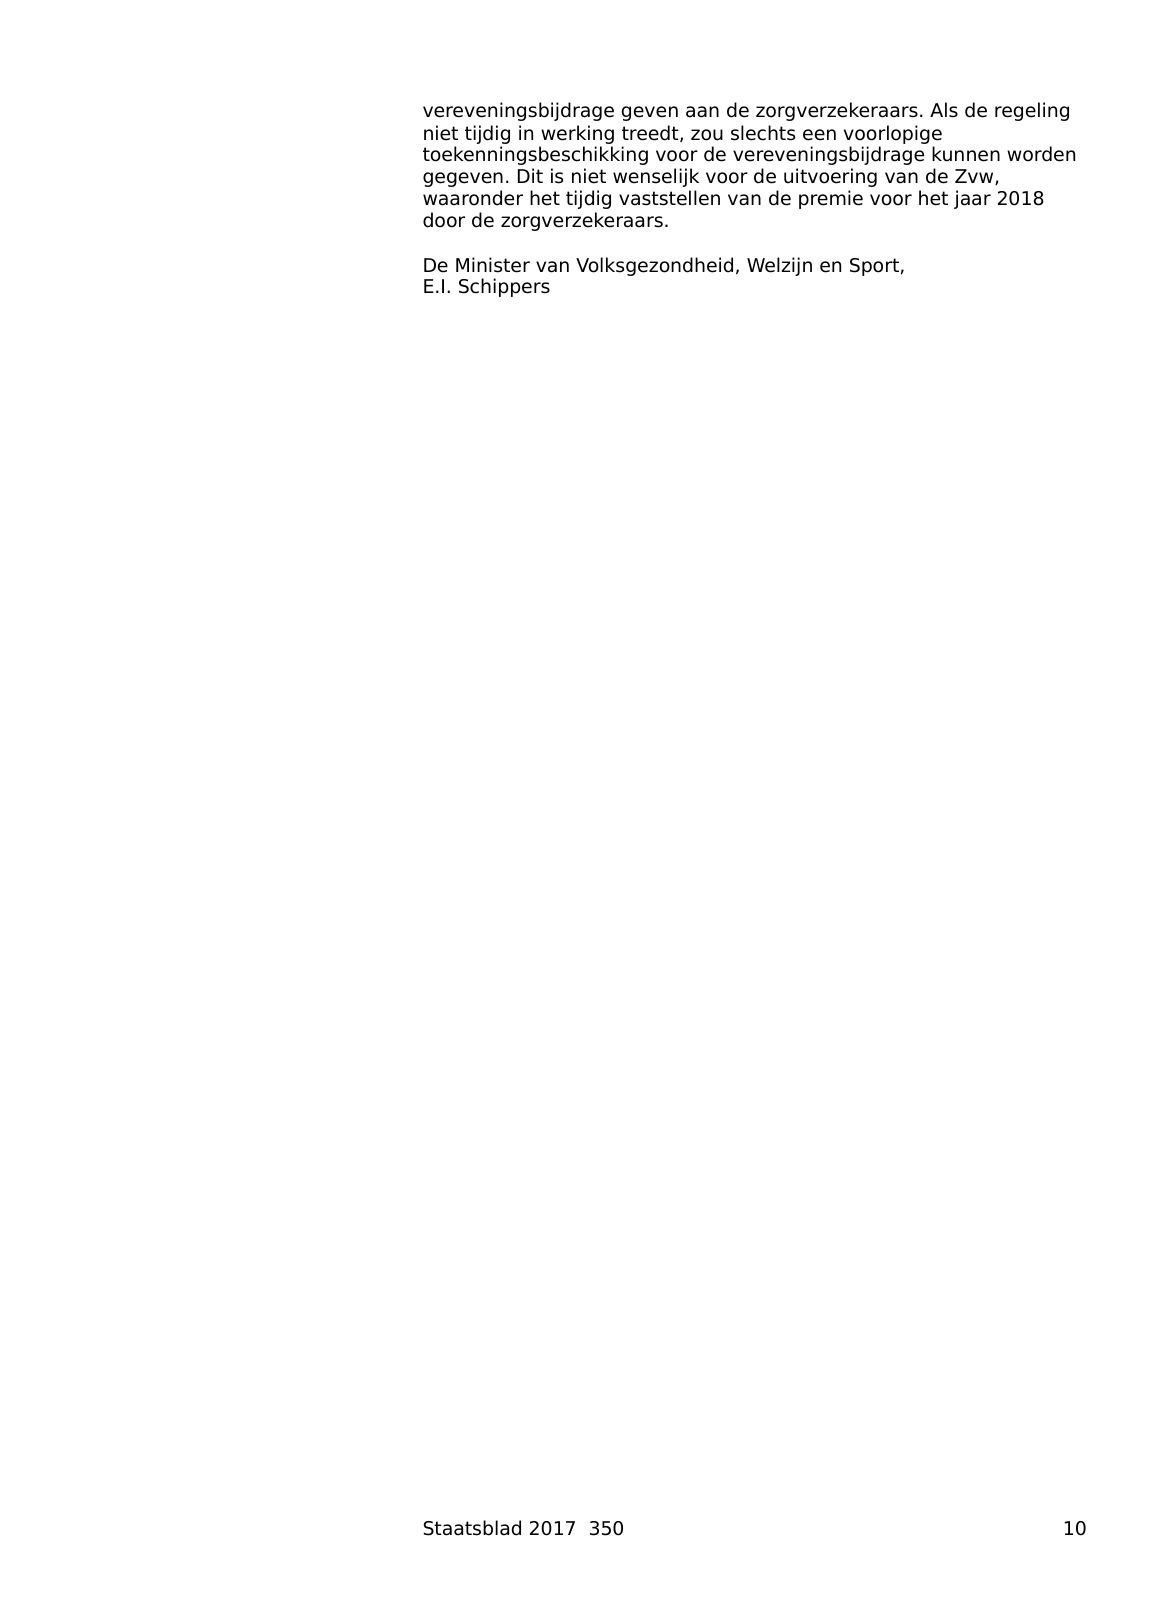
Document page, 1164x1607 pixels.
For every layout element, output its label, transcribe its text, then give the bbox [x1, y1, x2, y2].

text De Minister van Volksgezondheid, Welzijn en Sport, E.I. Schippers [422, 254, 1087, 298]
text vereveningsbijdrage geven aan de zorgverzekeraars. Als de regeling niet tijdig in werking treedt, zou slechts een voorlopige toekenningsbeschikking voor de vereveningsbijdrage kunnen worden gegeven. Dit is niet wenselijk voor de uitvoering van de Zvw, waaronder het tijdig vaststellen van de premie voor het jaar 2018 door de zorgverzekeraars. [422, 100, 1087, 232]
